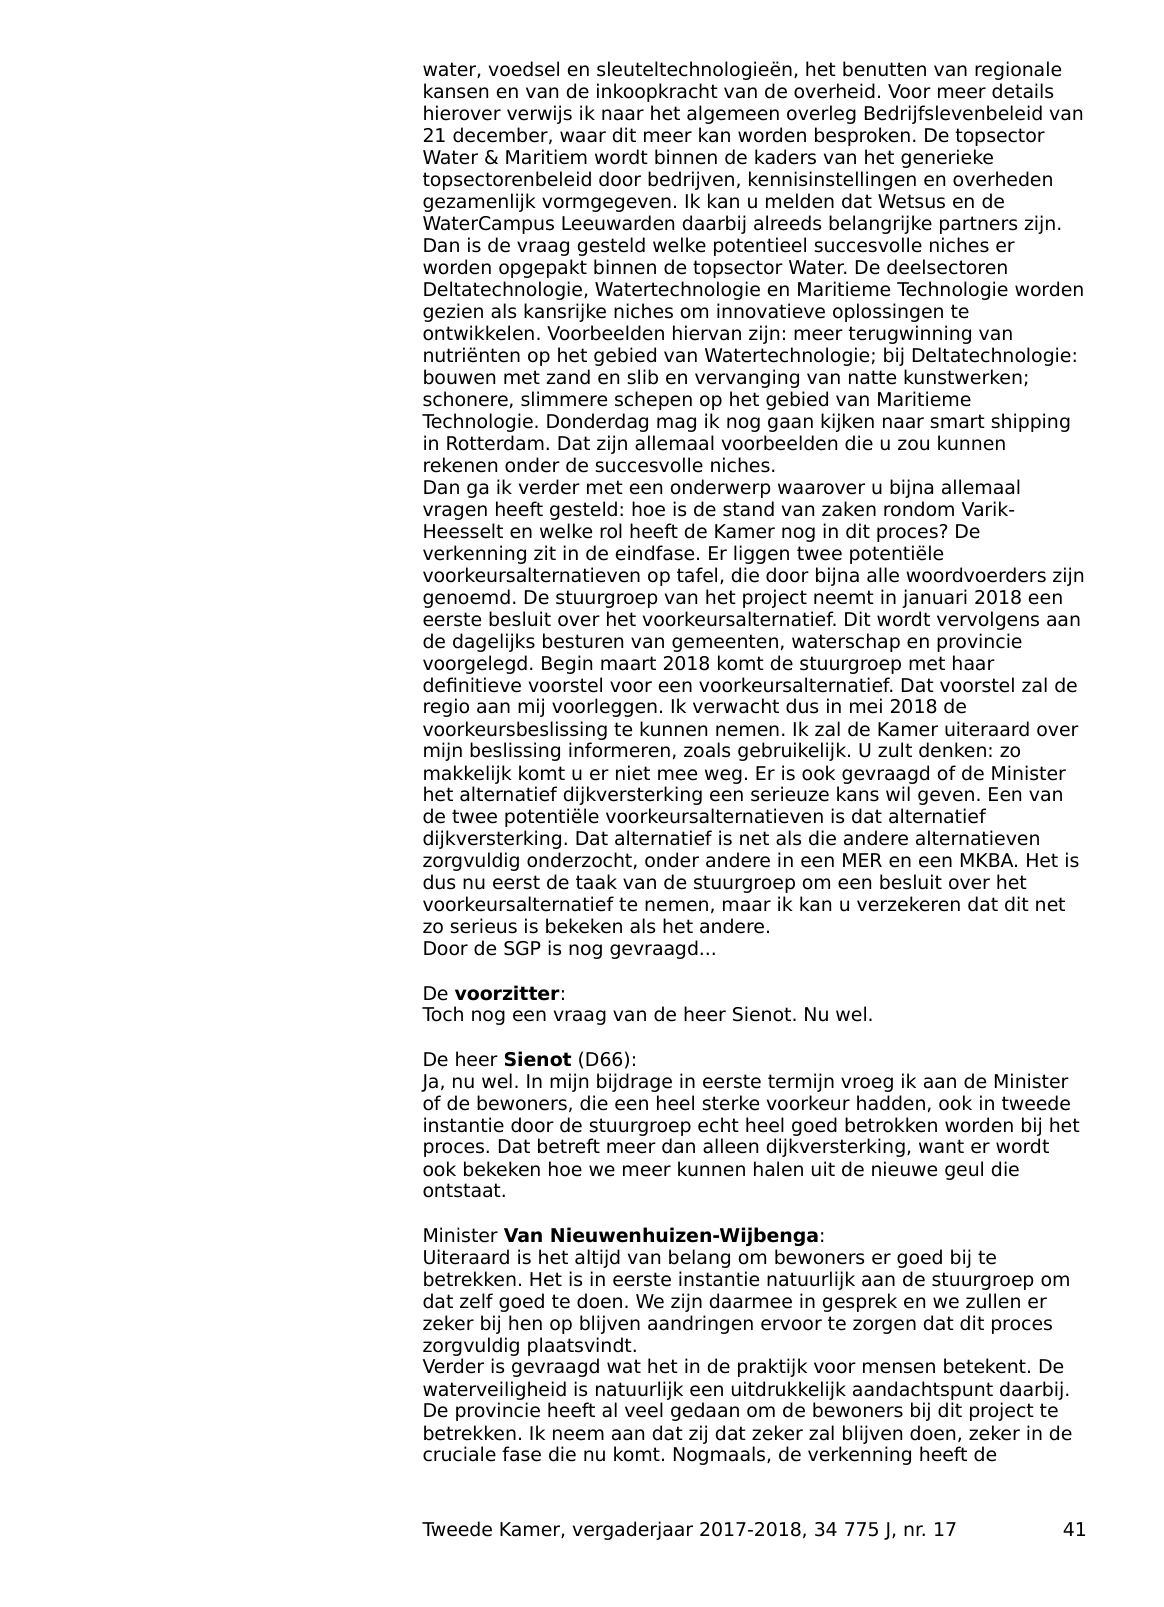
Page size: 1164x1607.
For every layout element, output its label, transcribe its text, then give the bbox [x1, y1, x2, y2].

text Toch nog een vraag van de heer Sienot. Nu wel. [422, 1004, 1087, 1026]
text Dan ga ik verder met een onderwerp waarover u bijna allemaal vragen heeft gesteld: hoe is de stand van zaken rondom Varik-Heesselt en welke rol heeft de Kamer nog in dit proces? De verkenning zit in de eindfase. Er liggen twee potentiële voorkeursalternatieven op tafel, die door bijna alle woordvoerders zijn genoemd. De stuurgroep van het project neemt in januari 2018 een eerste besluit over het voorkeursalternatief. Dit wordt vervolgens aan de dagelijks besturen van gemeenten, waterschap en provincie voorgelegd. Begin maart 2018 komt de stuurgroep met haar definitieve voorstel voor een voorkeursalternatief. Dat voorstel zal de regio aan mij voorleggen. Ik verwacht dus in mei 2018 de voorkeursbeslissing te kunnen nemen. Ik zal de Kamer uiteraard over mijn beslissing informeren, zoals gebruikelijk. U zult denken: zo makkelijk komt u er niet mee weg. Er is ook gevraagd of de Minister het alternatief dijkversterking een serieuze kans wil geven. Een van de twee potentiële voorkeursalternatieven is dat alternatief dijkversterking. Dat alternatief is net als die andere alternatieven zorgvuldig onderzocht, onder andere in een MER en een MKBA. Het is dus nu eerst de taak van de stuurgroep om een besluit over het voorkeursalternatief te nemen, maar ik kan u verzekeren dat dit net zo serieus is bekeken als het andere. [422, 477, 1087, 938]
text Minister Van Nieuwenhuizen-Wijbenga: [422, 1224, 1087, 1247]
text Uiteraard is het altijd van belang om bewoners er goed bij te betrekken. Het is in eerste instantie natuurlijk aan de stuurgroep om dat zelf goed te doen. We zijn daarmee in gesprek en we zullen er zeker bij hen op blijven aandringen ervoor te zorgen dat dit proces zorgvuldig plaatsvindt. [422, 1247, 1087, 1356]
text water, voedsel en sleuteltechnologieën, het benutten van regionale kansen en van de inkoopkracht van de overheid. Voor meer details hierover verwijs ik naar het algemeen overleg Bedrijfslevenbeleid van 21 december, waar dit meer kan worden besproken. De topsector Water & Maritiem wordt binnen de kaders van het generieke topsectorenbeleid door bedrijven, kennisinstellingen en overheden gezamenlijk vormgegeven. Ik kan u melden dat Wetsus en de WaterCampus Leeuwarden daarbij alreeds belangrijke partners zijn. [422, 59, 1087, 235]
text Door de SGP is nog gevraagd... [422, 938, 1087, 960]
text De heer Sienot (D66): [422, 1048, 1087, 1071]
text Dan is de vraag gesteld welke potentieel succesvolle niches er worden opgepakt binnen de topsector Water. De deelsectoren Deltatechnologie, Watertechnologie en Maritieme Technologie worden gezien als kansrijke niches om innovatieve oplossingen te ontwikkelen. Voorbeelden hiervan zijn: meer terugwinning van nutriënten op het gebied van Watertechnologie; bij Deltatechnologie: bouwen met zand en slib en vervanging van natte kunstwerken; schonere, slimmere schepen op het gebied van Maritieme Technologie. Donderdag mag ik nog gaan kijken naar smart shipping in Rotterdam. Dat zijn allemaal voorbeelden die u zou kunnen rekenen onder de succesvolle niches. [422, 235, 1087, 477]
text Verder is gevraagd wat het in de praktijk voor mensen betekent. De waterveiligheid is natuurlijk een uitdrukkelijk aandachtspunt daarbij. De provincie heeft al veel gedaan om de bewoners bij dit project te betrekken. Ik neem aan dat zij dat zeker zal blijven doen, zeker in de cruciale fase die nu komt. Nogmaals, de verkenning heeft de [422, 1356, 1087, 1466]
text Ja, nu wel. In mijn bijdrage in eerste termijn vroeg ik aan de Minister of de bewoners, die een heel sterke voorkeur hadden, ook in tweede instantie door de stuurgroep echt heel goed betrokken worden bij het proces. Dat betreft meer dan alleen dijkversterking, want er wordt ook bekeken hoe we meer kunnen halen uit de nieuwe geul die ontstaat. [422, 1071, 1087, 1202]
text De voorzitter: [422, 982, 1087, 1004]
